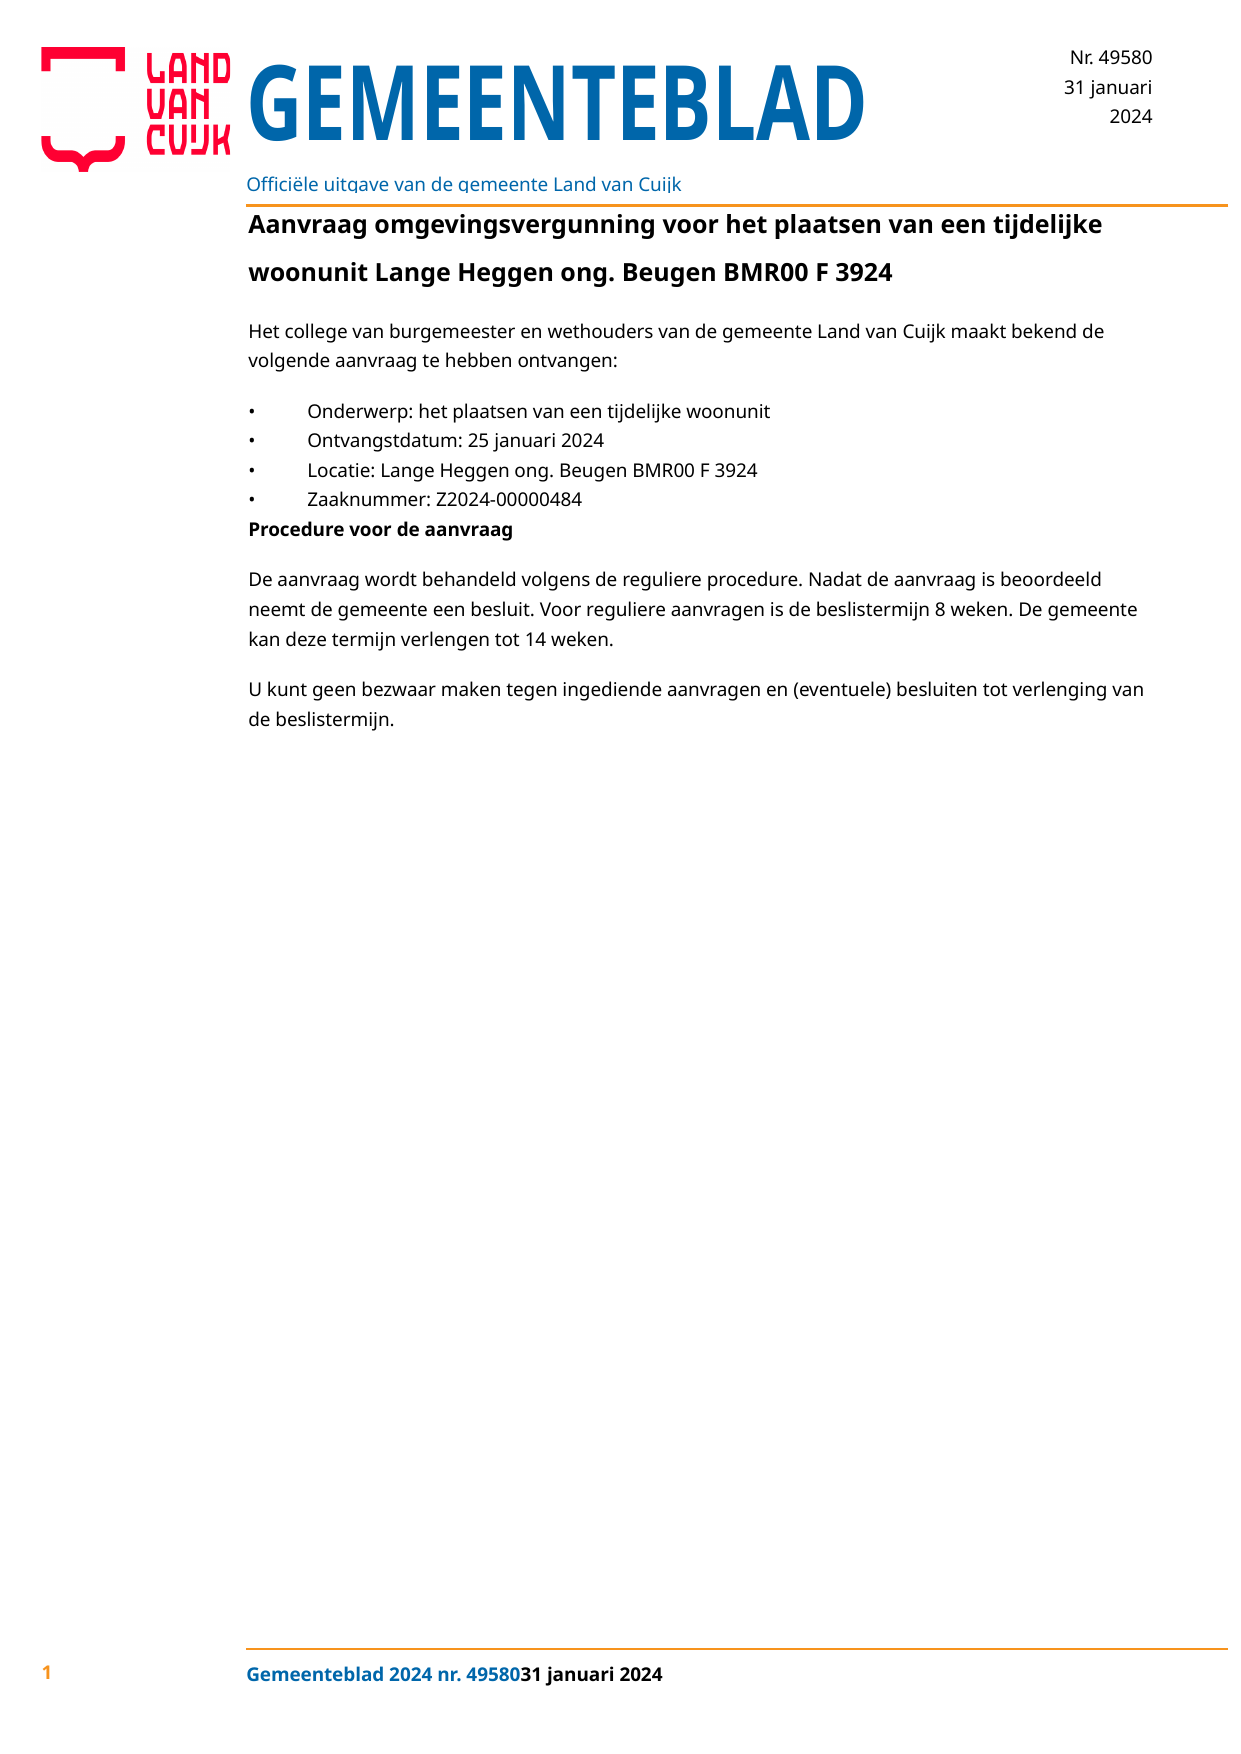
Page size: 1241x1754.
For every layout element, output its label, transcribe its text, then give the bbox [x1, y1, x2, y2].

list Zaaknummer: Z2024-00000484 [248, 487, 1152, 512]
picture [41, 47, 231, 172]
list Locatie: Lange Heggen ong. Beugen BMR00 F 3924 [248, 457, 1152, 483]
text Aanvraag omgevingsvergunning voor het plaatsen van een tijdelijke woonunit Lange Heggen ong. Beugen BMR00 F 3924 [248, 207, 1152, 288]
text Procedure voor de aanvraag [248, 516, 1152, 542]
text De aanvraag wordt behandeld volgens de reguliere procedure. Nadat de aanvraag is beoordeeld neemt de gemeente een besluit. Voor reguliere aanvragen is de beslistermijn 8 weken. De gemeente kan deze termijn verlengen tot 14 weken. [248, 567, 1152, 652]
list Ontvangstdatum: 25 januari 2024 [248, 427, 1152, 453]
text U kunt geen bezwaar maken tegen ingediende aanvragen en (eventuele) besluiten tot verlenging van de beslistermijn. [248, 676, 1152, 732]
text Het college van burgemeester en wethouders van de gemeente Land van Cuijk maakt bekend de volgende aanvraag te hebben ontvangen: [248, 318, 1152, 373]
list Onderwerp: het plaatsen van een tijdelijke woonunit [248, 398, 1152, 424]
